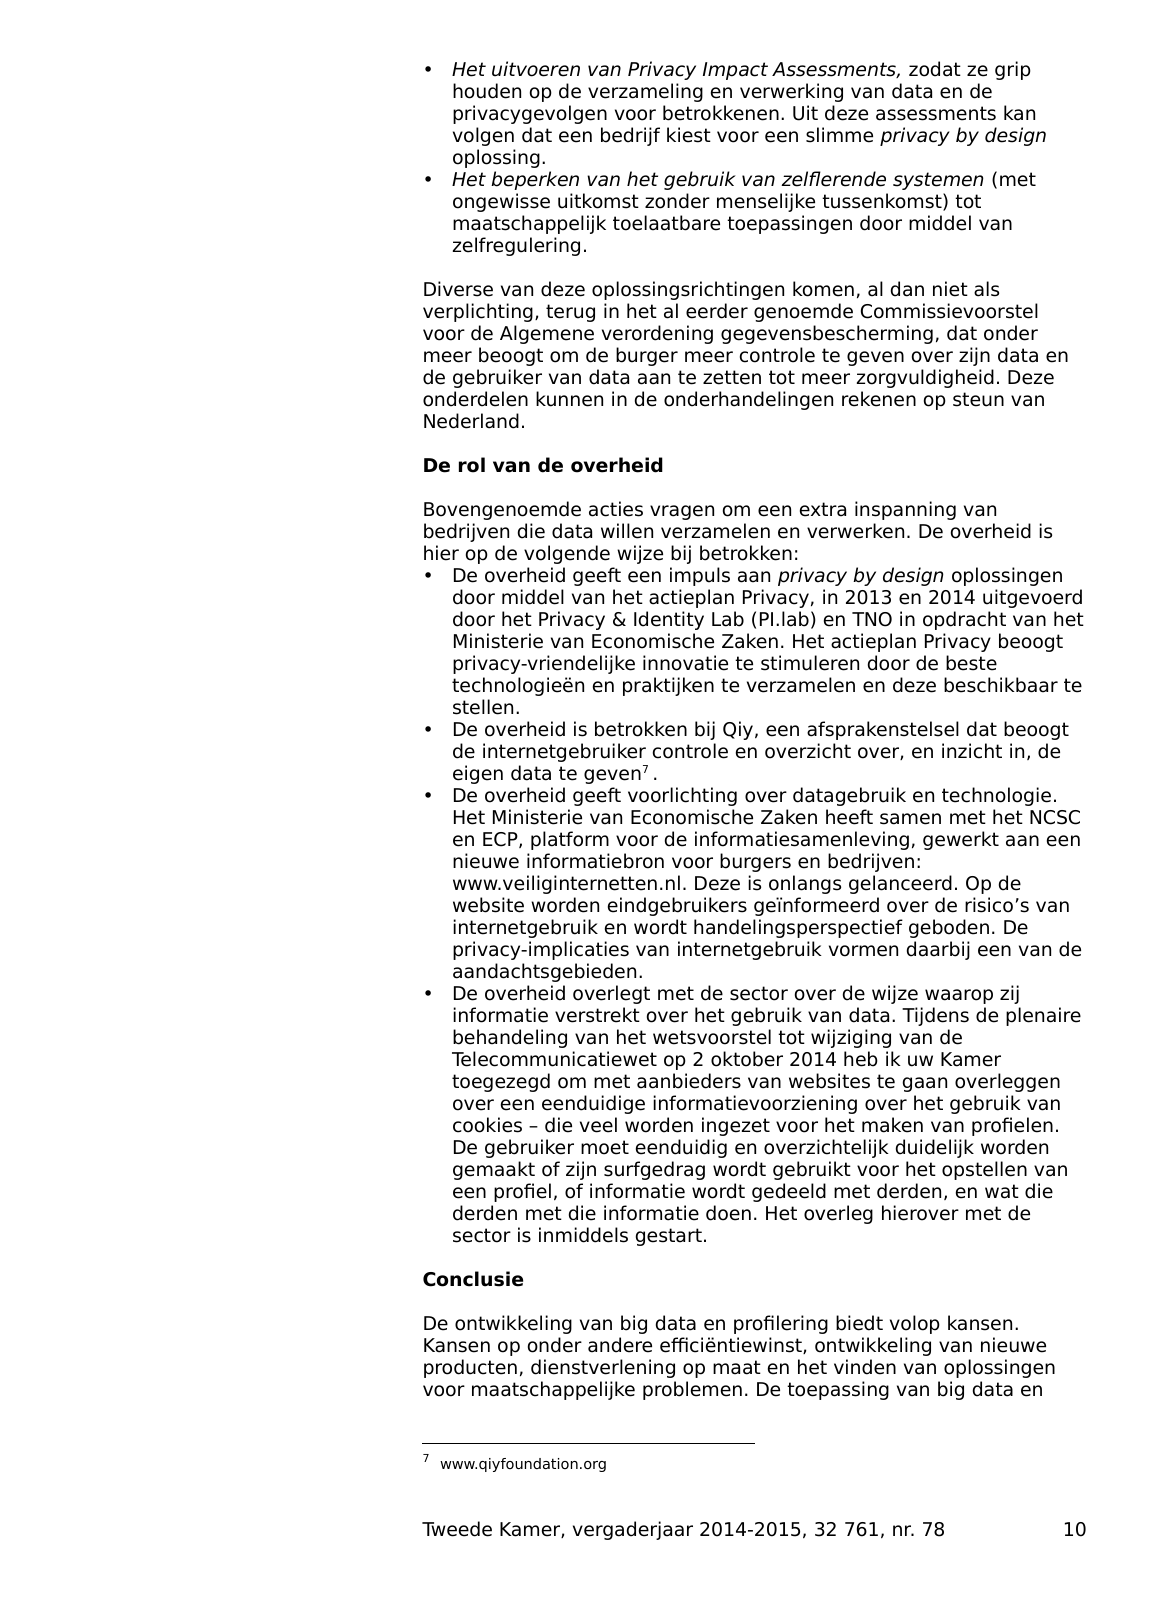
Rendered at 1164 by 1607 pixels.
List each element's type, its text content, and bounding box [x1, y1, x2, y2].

text Diverse van deze oplossingsrichtingen komen, al dan niet als verplichting, terug in het al eerder genoemde Commissievoorstel voor de Algemene verordening gegevensbescherming, dat onder meer beoogt om de burger meer controle te geven over zijn data en de gebruiker van data aan te zetten tot meer zorgvuldigheid. Deze onderdelen kunnen in de onderhandelingen rekenen op steun van Nederland. [422, 279, 1087, 433]
text • De overheid geeft voorlichting over datagebruik en technologie. Het Ministerie van Economische Zaken heeft samen met het NCSC en ECP, platform voor de informatiesamenleving, gewerkt aan een nieuwe informatiebron voor burgers en bedrijven: www.veiliginternetten.nl. Deze is onlangs gelanceerd. Op de website worden eindgebruikers geïnformeerd over de risico’s van internetgebruik en wordt handelingsperspectief geboden. De privacy-implicaties van internetgebruik vormen daarbij een van de aandachtsgebieden. [422, 785, 1087, 983]
subtitle Conclusie [422, 1269, 1087, 1291]
subtitle De rol van de overheid [422, 455, 1087, 477]
text • Het uitvoeren van Privacy Impact Assessments, zodat ze grip houden op de verzameling en verwerking van data en de privacygevolgen voor betrokkenen. Uit deze assessments kan volgen dat een bedrijf kiest voor een slimme privacy by design oplossing. [422, 59, 1087, 169]
text www.qiyfoundation.org [422, 1452, 1087, 1474]
text • De overheid is betrokken bij Qiy, een afsprakenstelsel dat beoogt de internetgebruiker controle en overzicht over, en inzicht in, de eigen data te geven. [422, 719, 1087, 785]
text • De overheid overlegt met de sector over de wijze waarop zij informatie verstrekt over het gebruik van data. Tijdens de plenaire behandeling van het wetsvoorstel tot wijziging van de Telecommunicatiewet op 2 oktober 2014 heb ik uw Kamer toegezegd om met aanbieders van websites te gaan overleggen over een eenduidige informatievoorziening over het gebruik van cookies – die veel worden ingezet voor het maken van profielen. De gebruiker moet eenduidig en overzichtelijk duidelijk worden gemaakt of zijn surfgedrag wordt gebruikt voor het opstellen van een profiel, of informatie wordt gedeeld met derden, en wat die derden met die informatie doen. Het overleg hierover met de sector is inmiddels gestart. [422, 983, 1087, 1247]
text De ontwikkeling van big data en profilering biedt volop kansen. Kansen op onder andere efficiëntiewinst, ontwikkeling van nieuwe producten, dienstverlening op maat en het vinden van oplossingen voor maatschappelijke problemen. De toepassing van big data en [422, 1313, 1087, 1401]
text Bovengenoemde acties vragen om een extra inspanning van bedrijven die data willen verzamelen en verwerken. De overheid is hier op de volgende wijze bij betrokken: [422, 499, 1087, 565]
text • Het beperken van het gebruik van zelflerende systemen (met ongewisse uitkomst zonder menselijke tussenkomst) tot maatschappelijk toelaatbare toepassingen door middel van zelfregulering. [422, 169, 1087, 257]
text • De overheid geeft een impuls aan privacy by design oplossingen door middel van het actieplan Privacy, in 2013 en 2014 uitgevoerd door het Privacy & Identity Lab (PI.lab) en TNO in opdracht van het Ministerie van Economische Zaken. Het actieplan Privacy beoogt privacy-vriendelijke innovatie te stimuleren door de beste technologieën en praktijken te verzamelen en deze beschikbaar te stellen. [422, 565, 1087, 719]
